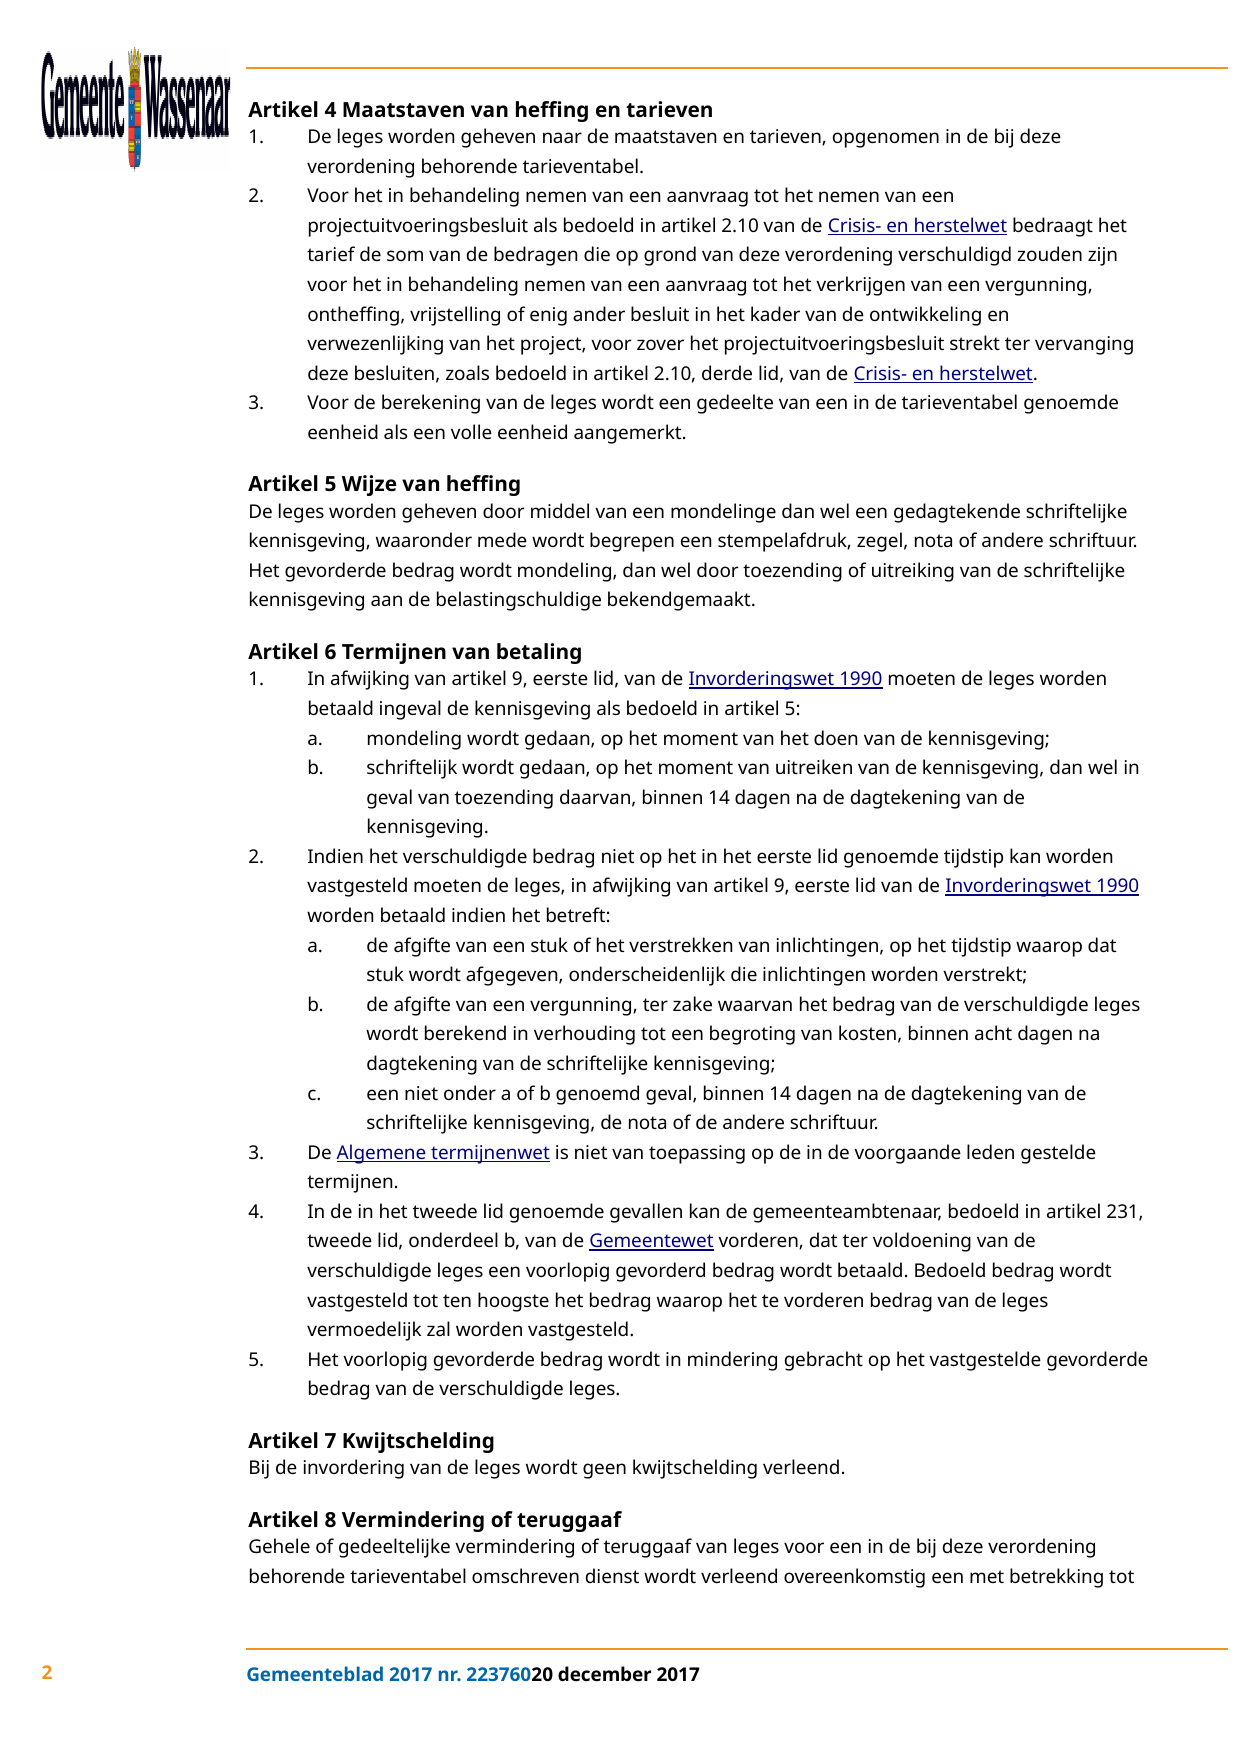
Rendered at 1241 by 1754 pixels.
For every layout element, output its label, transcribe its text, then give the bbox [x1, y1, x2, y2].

list Voor het in behandeling nemen van een aanvraag tot het nemen van een projectuitvoeringsbesluit als bedoeld in artikel 2.10 van de Crisis- en herstelwet bedraagt het tarief de som van de bedragen die op grond van deze verordening verschuldigd zouden zijn voor het in behandeling nemen van een aanvraag tot het verkrijgen van een vergunning, ontheffing, vrijstelling of enig ander besluit in het kader van de ontwikkeling en verwezenlijking van het project, voor zover het projectuitvoeringsbesluit strekt ter vervanging deze besluiten, zoals bedoeld in artikel 2.10, derde lid, van de Crisis- en herstelwet. [248, 182, 1152, 386]
text Bij de invordering van de leges wordt geen kwijtschelding verleend. [248, 1454, 1152, 1480]
list Het voorlopig gevorderde bedrag wordt in mindering gebracht op het vastgestelde gevorderde bedrag van de verschuldigde leges. [248, 1346, 1152, 1401]
list In afwijking van artikel 9, eerste lid, van de Invorderingswet 1990 moeten de leges worden betaald ingeval de kennisgeving als bedoeld in artikel 5: [248, 666, 1152, 721]
list Indien het verschuldigde bedrag niet op het in het eerste lid genoemde tijdstip kan worden vastgesteld moeten de leges, in afwijking van artikel 9, eerste lid van de Invorderingswet 1990 worden betaald indien het betreft: [248, 843, 1152, 928]
list een niet onder a of b genoemd geval, binnen 14 dagen na de dagtekening van de schriftelijke kennisgeving, de nota of de andere schriftuur. [307, 1080, 1152, 1135]
text Artikel 5 Wijze van heffing [248, 469, 1152, 498]
list de afgifte van een stuk of het verstrekken van inlichtingen, op het tijdstip waarop dat stuk wordt afgegeven, onderscheidenlijk die inlichtingen worden verstrekt; [307, 932, 1152, 987]
text Artikel 4 Maatstaven van heffing en tarieven [248, 95, 1152, 123]
text De leges worden geheven door middel van een mondelinge dan wel een gedagtekende schriftelijke kennisgeving, waaronder mede wordt begrepen een stempelafdruk, zegel, nota of andere schriftuur. Het gevorderde bedrag wordt mondeling, dan wel door toezending of uitreiking van de schriftelijke kennisgeving aan de belastingschuldige bekendgemaakt. [248, 498, 1152, 612]
list schriftelijk wordt gedaan, op het moment van uitreiken van de kennisgeving, dan wel in geval van toezending daarvan, binnen 14 dagen na de dagtekening van de kennisgeving. [307, 754, 1152, 839]
list mondeling wordt gedaan, op het moment van het doen van de kennisgeving; [307, 725, 1152, 750]
text Artikel 8 Vermindering of teruggaaf [248, 1505, 1152, 1533]
list In de in het tweede lid genoemde gevallen kan de gemeenteambtenaar, bedoeld in artikel 231, tweede lid, onderdeel b, van de Gemeentewet vorderen, dat ter voldoening van de verschuldigde leges een voorlopig gevorderd bedrag wordt betaald. Bedoeld bedrag wordt vastgesteld tot ten hoogste het bedrag waarop het te vorderen bedrag van de leges vermoedelijk zal worden vastgesteld. [248, 1198, 1152, 1342]
text Gehele of gedeeltelijke vermindering of teruggaaf van leges voor een in de bij deze verordening behorende tarieventabel omschreven dienst wordt verleend overeenkomstig een met betrekking tot [248, 1533, 1152, 1588]
text Artikel 7 Kwijtschelding [248, 1426, 1152, 1454]
list De Algemene termijnenwet is niet van toepassing op de in de voorgaande leden gestelde termijnen. [248, 1139, 1152, 1194]
text Artikel 6 Termijnen van betaling [248, 637, 1152, 666]
list De leges worden geheven naar de maatstaven en tarieven, opgenomen in de bij deze verordening behorende tarieventabel. [248, 123, 1152, 178]
picture [41, 47, 231, 172]
list de afgifte van een vergunning, ter zake waarvan het bedrag van de verschuldigde leges wordt berekend in verhouding tot een begroting van kosten, binnen acht dagen na dagtekening van de schriftelijke kennisgeving; [307, 991, 1152, 1076]
list Voor de berekening van de leges wordt een gedeelte van een in de tarieventabel genoemde eenheid als een volle eenheid aangemerkt. [248, 389, 1152, 445]
